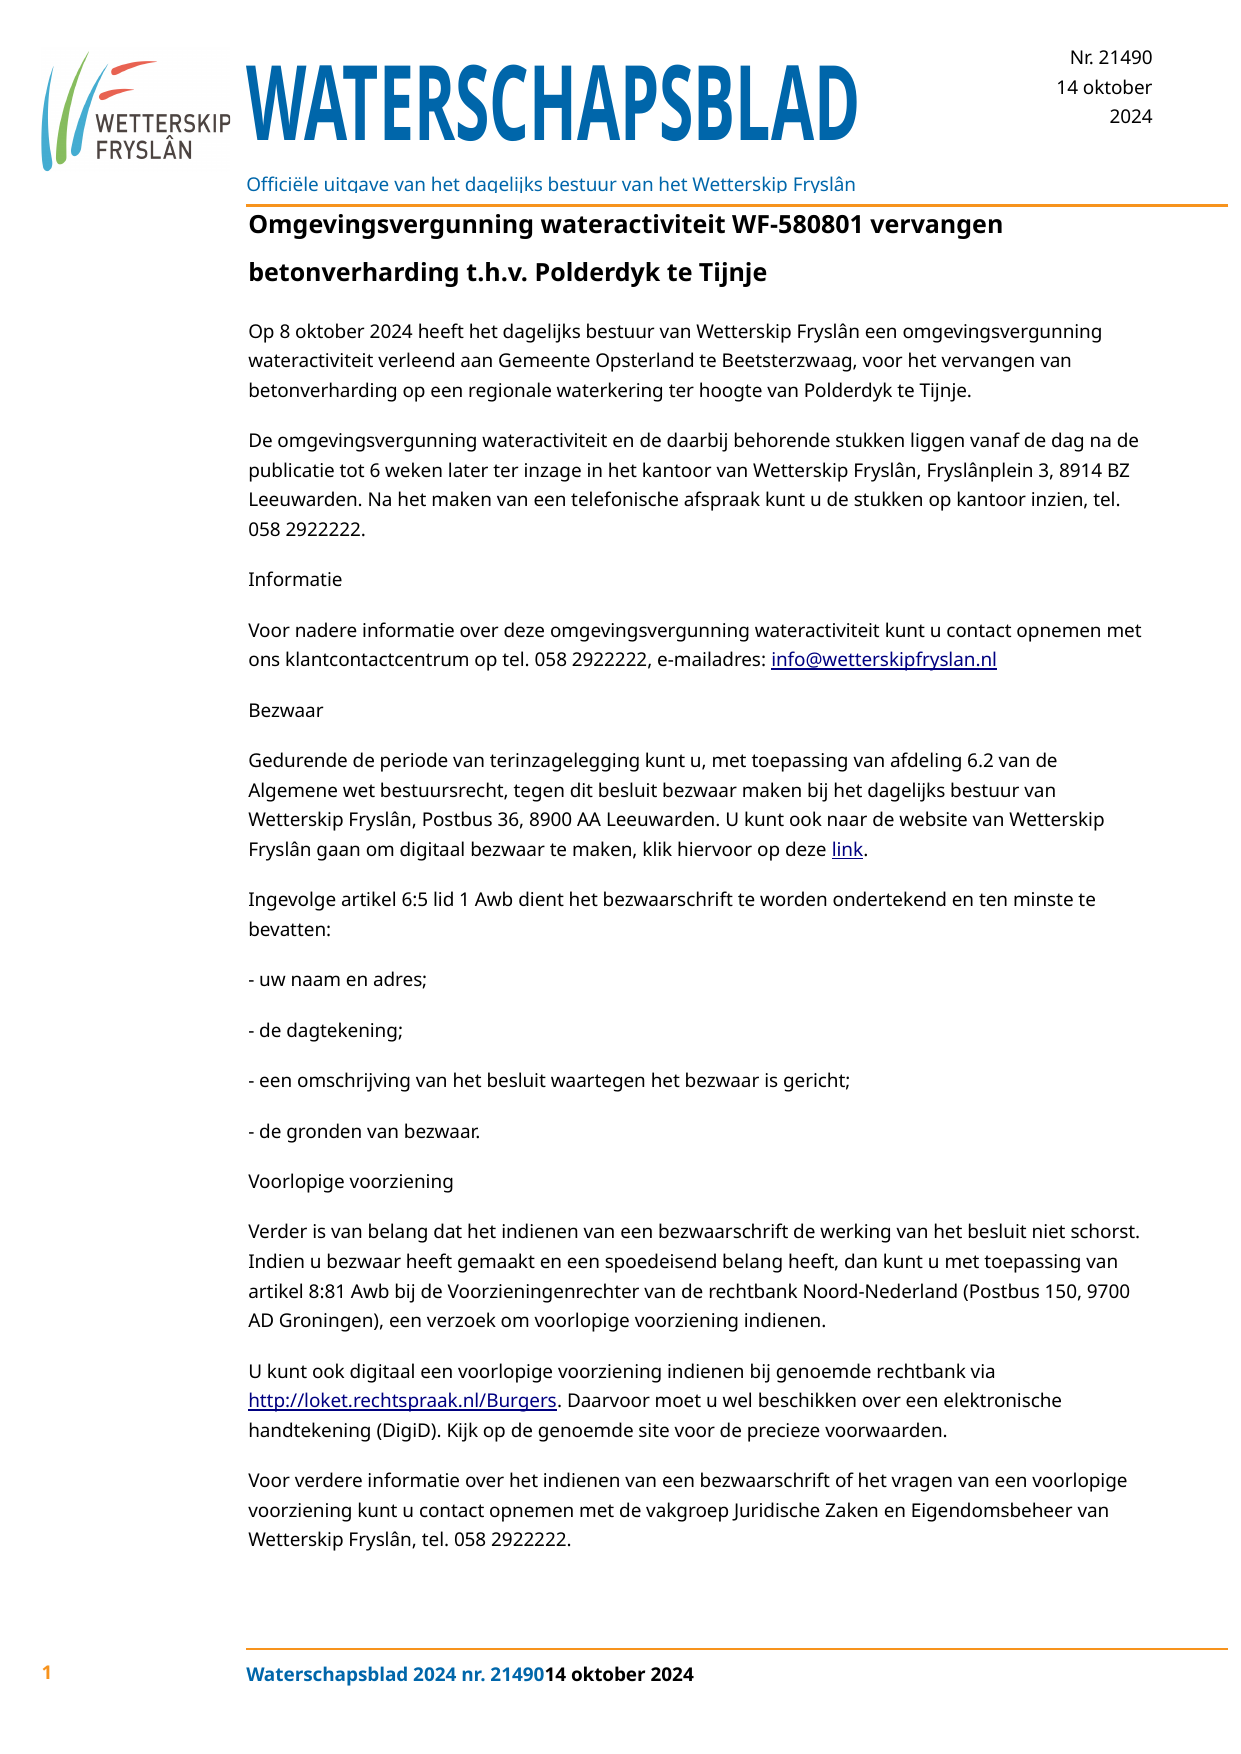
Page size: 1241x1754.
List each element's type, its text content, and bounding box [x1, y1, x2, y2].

text Voor verdere informatie over het indienen van een bezwaarschrift of het vragen van een voorlopige voorziening kunt u contact opnemen met de vakgroep Juridische Zaken en Eigendomsbeheer van Wetterskip Fryslân, tel. 058 2922222. [248, 1467, 1152, 1552]
text U kunt ook digitaal een voorlopige voorziening indienen bij genoemde rechtbank via http://loket.rechtspraak.nl/Burgers. Daarvoor moet u wel beschikken over een elektronische handtekening (DigiD). Kijk op de genoemde site voor de precieze voorwaarden. [248, 1358, 1152, 1443]
text Op 8 oktober 2024 heeft het dagelijks bestuur van Wetterskip Fryslân een omgevingsvergunning wateractiviteit verleend aan Gemeente Opsterland te Beetsterzwaag, voor het vervangen van betonverharding op een regionale waterkering ter hoogte van Polderdyk te Tijnje. [248, 318, 1152, 403]
text De omgevingsvergunning wateractiviteit en de daarbij behorende stukken liggen vanaf de dag na de publicatie tot 6 weken later ter inzage in het kantoor van Wetterskip Fryslân, Fryslânplein 3, 8914 BZ Leeuwarden. Na het maken van een telefonische afspraak kunt u de stukken op kantoor inzien, tel. 058 2922222. [248, 427, 1152, 542]
text Omgevingsvergunning wateractiviteit WF-580801 vervangen betonverharding t.h.v. Polderdyk te Tijnje [248, 207, 1152, 288]
text Bezwaar [248, 697, 1152, 723]
text Voor nadere informatie over deze omgevingsvergunning wateractiviteit kunt u contact opnemen met ons klantcontactcentrum op tel. 058 2922222, e-mailadres: info@wetterskipfryslan.nl [248, 617, 1152, 672]
text - een omschrijving van het besluit waartegen het bezwaar is gericht; [248, 1067, 1152, 1093]
text Ingevolge artikel 6:5 lid 1 Awb dient het bezwaarschrift te worden ondertekend en ten minste te bevatten: [248, 887, 1152, 942]
text Gedurende de periode van terinzagelegging kunt u, met toepassing van afdeling 6.2 van de Algemene wet bestuursrecht, tegen dit besluit bezwaar maken bij het dagelijks bestuur van Wetterskip Fryslân, Postbus 36, 8900 AA Leeuwarden. U kunt ook naar de website van Wetterskip Fryslân gaan om digitaal bezwaar te maken, klik hiervoor op deze link. [248, 747, 1152, 862]
text - de dagtekening; [248, 1017, 1152, 1043]
text Voorlopige voorziening [248, 1168, 1152, 1194]
text - de gronden van bezwaar. [248, 1118, 1152, 1144]
text Verder is van belang dat het indienen van een bezwaarschrift de werking van het besluit niet schorst. Indien u bezwaar heeft gemaakt en een spoedeisend belang heeft, dan kunt u met toepassing van artikel 8:81 Awb bij de Voorzieningenrechter van de rechtbank Noord-Nederland (Postbus 150, 9700 AD Groningen), een verzoek om voorlopige voorziening indienen. [248, 1219, 1152, 1333]
text Informatie [248, 567, 1152, 592]
picture [41, 47, 231, 172]
text - uw naam en adres; [248, 967, 1152, 992]
